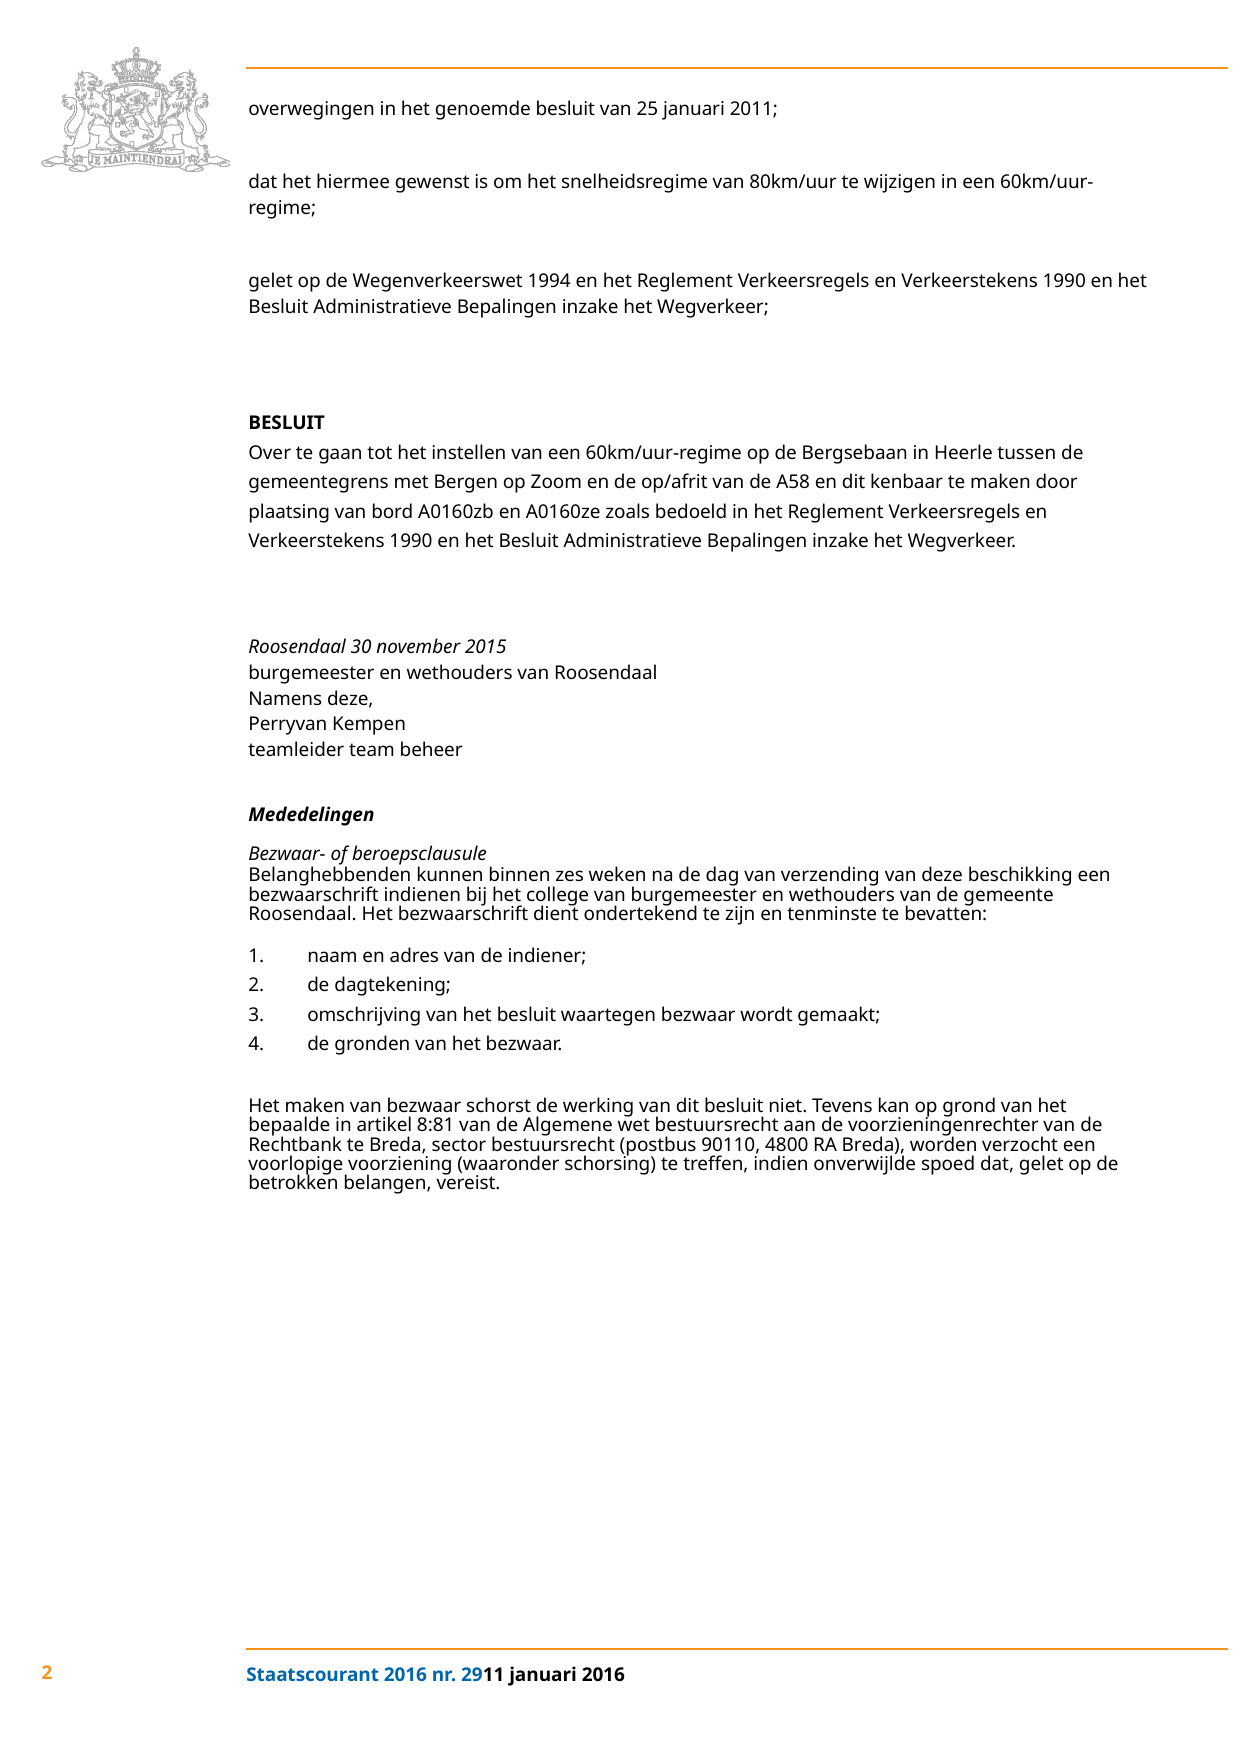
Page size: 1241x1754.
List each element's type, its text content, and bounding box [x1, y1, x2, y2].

text Het maken van bezwaar schorst de werking van dit besluit niet. Tevens kan op grond van het bepaalde in artikel 8:81 van de Algemene wet bestuursrecht aan de voorzieningenrechter van de Rechtbank te Breda, sector bestuursrecht (postbus 90110, 4800 RA Breda), worden verzocht een voorlopige voorziening (waaronder schorsing) te treffen, indien onverwijlde spoed dat, gelet op de betrokken belangen, vereist. [248, 1097, 1152, 1193]
list naam en adres van de indiener; [248, 942, 1152, 968]
text Mededelingen [248, 801, 1152, 827]
list omschrijving van het besluit waartegen bezwaar wordt gemaakt; [248, 1001, 1152, 1027]
list de gronden van het bezwaar. [248, 1031, 1152, 1056]
picture [41, 47, 231, 172]
text Bezwaar- of beroepsclausule [248, 841, 1152, 866]
text Over te gaan tot het instellen van een 60km/uur-regime op de Bergsebaan in Heerle tussen de gemeentegrens met Bergen op Zoom en de op/afrit van de A58 en dit kenbaar te maken door plaatsing van bord A0160zb en A0160ze zoals bedoeld in het Reglement Verkeersregels en Verkeerstekens 1990 en het Besluit Administratieve Bepalingen inzake het Wegverkeer. [248, 439, 1152, 553]
text teamleider team beheer [248, 736, 1152, 762]
text Perryvan Kempen [248, 711, 1152, 736]
text gelet op de Wegenverkeerswet 1994 en het Reglement Verkeersregels en Verkeerstekens 1990 en het Besluit Administratieve Bepalingen inzake het Wegverkeer; [248, 267, 1152, 319]
list de dagtekening; [248, 971, 1152, 997]
text burgemeester en wethouders van Roosendaal [248, 659, 1152, 685]
text BESLUIT [248, 409, 1152, 435]
text Belanghebbenden kunnen binnen zes weken na de dag van verzending van deze beschikking een bezwaarschrift indienen bij het college van burgemeester en wethouders van de gemeente Roosendaal. Het bezwaarschrift dient ondertekend te zijn en tenminste te bevatten: [248, 866, 1152, 924]
text overwegingen in het genoemde besluit van 25 januari 2011; [248, 95, 1152, 121]
text dat het hiermee gewenst is om het snelheidsregime van 80km/uur te wijzigen in een 60km/uur-regime; [248, 168, 1152, 219]
text Roosendaal 30 november 2015 [248, 633, 1152, 659]
text Namens deze, [248, 685, 1152, 711]
